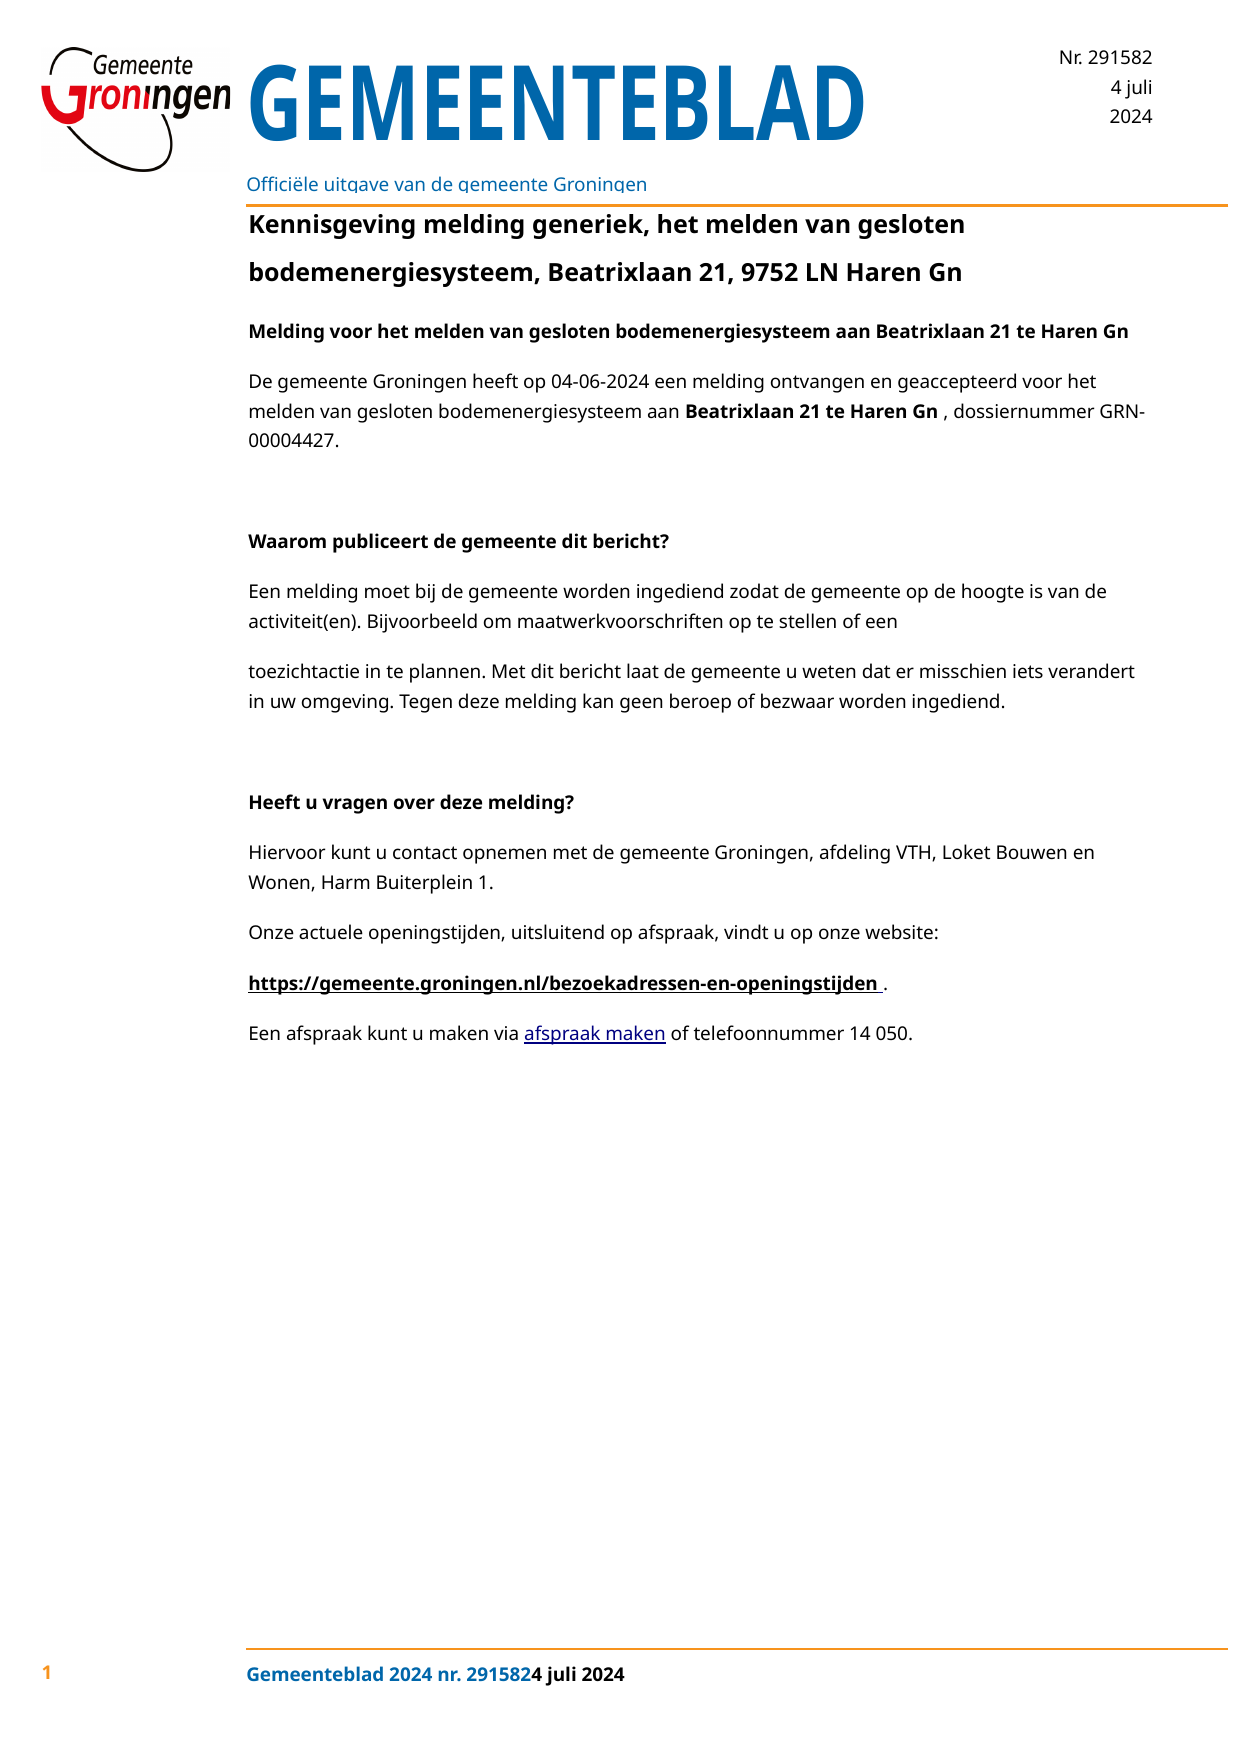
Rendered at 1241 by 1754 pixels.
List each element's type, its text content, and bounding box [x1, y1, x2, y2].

text https://gemeente.groningen.nl/bezoekadressen-en-openingstijden . [248, 970, 1152, 996]
text Onze actuele openingstijden, uitsluitend op afspraak, vindt u op onze website: [248, 919, 1152, 945]
text Hiervoor kunt u contact opnemen met de gemeente Groningen, afdeling VTH, Loket Bouwen en Wonen, Harm Buiterplein 1. [248, 839, 1152, 895]
text Een melding moet bij de gemeente worden ingediend zodat de gemeente op de hoogte is van de activiteit(en). Bijvoorbeeld om maatwerkvoorschriften op te stellen of een [248, 579, 1152, 634]
text De gemeente Groningen heeft op 04-06-2024 een melding ontvangen en geaccepteerd voor het melden van gesloten bodemenergiesysteem aan Beatrixlaan 21 te Haren Gn , dossiernummer GRN-00004427. [248, 368, 1152, 453]
text Een afspraak kunt u maken via afspraak maken of telefoonnummer 14 050. [248, 1020, 1152, 1046]
text Heeft u vragen over deze melding? [248, 789, 1152, 815]
text Waarom publiceert de gemeente dit bericht? [248, 528, 1152, 554]
text Melding voor het melden van gesloten bodemenergiesysteem aan Beatrixlaan 21 te Haren Gn [248, 318, 1152, 344]
text toezichtactie in te plannen. Met dit bericht laat de gemeente u weten dat er misschien iets verandert in uw omgeving. Tegen deze melding kan geen beroep of bezwaar worden ingediend. [248, 659, 1152, 714]
picture [41, 47, 231, 172]
text Kennisgeving melding generiek, het melden van gesloten bodemenergiesysteem, Beatrixlaan 21, 9752 LN Haren Gn [248, 207, 1152, 288]
